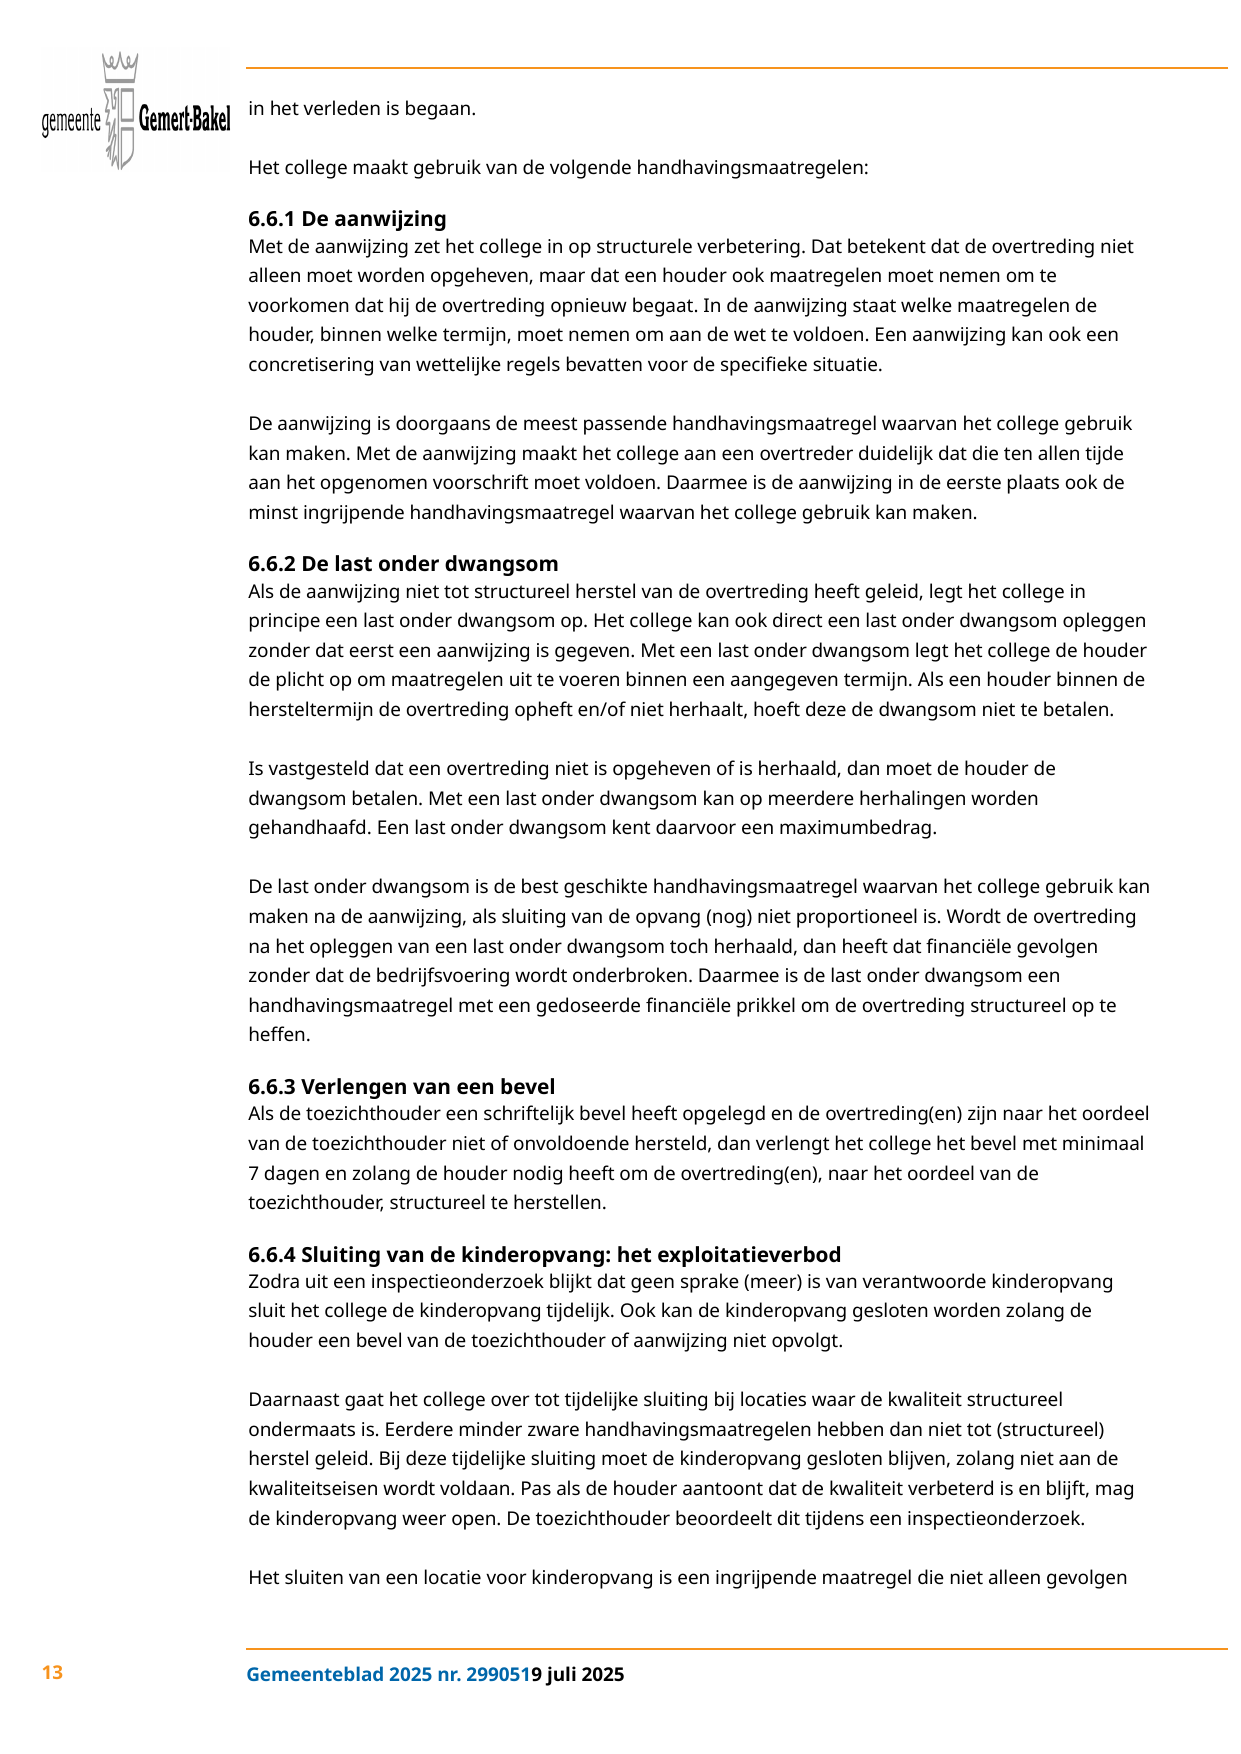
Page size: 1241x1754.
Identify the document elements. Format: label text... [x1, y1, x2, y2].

text Is vastgesteld dat een overtreding niet is opgeheven of is herhaald, dan moet de houder de dwangsom betalen. Met een last onder dwangsom kan op meerdere herhalingen worden gehandhaafd. Een last onder dwangsom kent daarvoor een maximumbedrag. [248, 755, 1152, 840]
text 6.6.2 De last onder dwangsom [248, 549, 1152, 578]
picture [41, 47, 231, 172]
text De aanwijzing is doorgaans de meest passende handhavingsmaatregel waarvan het college gebruik kan maken. Met de aanwijzing maakt het college aan een overtreder duidelijk dat die ten allen tijde aan het opgenomen voorschrift moet voldoen. Daarmee is de aanwijzing in de eerste plaats ook de minst ingrijpende handhavingsmaatregel waarvan het college gebruik kan maken. [248, 410, 1152, 525]
text Met de aanwijzing zet het college in op structurele verbetering. Dat betekent dat de overtreding niet alleen moet worden opgeheven, maar dat een houder ook maatregelen moet nemen om te voorkomen dat hij de overtreding opnieuw begaat. In de aanwijzing staat welke maatregelen de houder, binnen welke termijn, moet nemen om aan de wet te voldoen. Een aanwijzing kan ook een concretisering van wettelijke regels bevatten voor de specifieke situatie. [248, 233, 1152, 377]
text Het college maakt gebruik van de volgende handhavingsmaatregelen: [248, 154, 1152, 180]
text 6.6.1 De aanwijzing [248, 204, 1152, 233]
text 6.6.4 Sluiting van de kinderopvang: het exploitatieverbod [248, 1240, 1152, 1268]
text Zodra uit een inspectieonderzoek blijkt dat geen sprake (meer) is van verantwoorde kinderopvang sluit het college de kinderopvang tijdelijk. Ook kan de kinderopvang gesloten worden zolang de houder een bevel van de toezichthouder of aanwijzing niet opvolgt. [248, 1268, 1152, 1353]
text Daarnaast gaat het college over tot tijdelijke sluiting bij locaties waar de kwaliteit structureel ondermaats is. Eerdere minder zware handhavingsmaatregelen hebben dan niet tot (structureel) herstel geleid. Bij deze tijdelijke sluiting moet de kinderopvang gesloten blijven, zolang niet aan de kwaliteitseisen wordt voldaan. Pas als de houder aantoont dat de kwaliteit verbeterd is en blijft, mag de kinderopvang weer open. De toezichthouder beoordeelt dit tijdens een inspectieonderzoek. [248, 1386, 1152, 1531]
text Als de toezichthouder een schriftelijk bevel heeft opgelegd en de overtreding(en) zijn naar het oordeel van de toezichthouder niet of onvoldoende hersteld, dan verlengt het college het bevel met minimaal 7 dagen en zolang de houder nodig heeft om de overtreding(en), naar het oordeel van de toezichthouder, structureel te herstellen. [248, 1101, 1152, 1215]
text De last onder dwangsom is de best geschikte handhavingsmaatregel waarvan het college gebruik kan maken na de aanwijzing, als sluiting van de opvang (nog) niet proportioneel is. Wordt de overtreding na het opleggen van een last onder dwangsom toch herhaald, dan heeft dat financiële gevolgen zonder dat de bedrijfsvoering wordt onderbroken. Daarmee is de last onder dwangsom een handhavingsmaatregel met een gedoseerde financiële prikkel om de overtreding structureel op te heffen. [248, 874, 1152, 1047]
text in het verleden is begaan. [248, 95, 1152, 121]
text 6.6.3 Verlengen van een bevel [248, 1072, 1152, 1101]
text Als de aanwijzing niet tot structureel herstel van de overtreding heeft geleid, legt het college in principe een last onder dwangsom op. Het college kan ook direct een last onder dwangsom opleggen zonder dat eerst een aanwijzing is gegeven. Met een last onder dwangsom legt het college de houder de plicht op om maatregelen uit te voeren binnen een aangegeven termijn. Als een houder binnen de hersteltermijn de overtreding opheft en/of niet herhaalt, hoeft deze de dwangsom niet te betalen. [248, 578, 1152, 722]
text Het sluiten van een locatie voor kinderopvang is een ingrijpende maatregel die niet alleen gevolgen [248, 1564, 1152, 1590]
